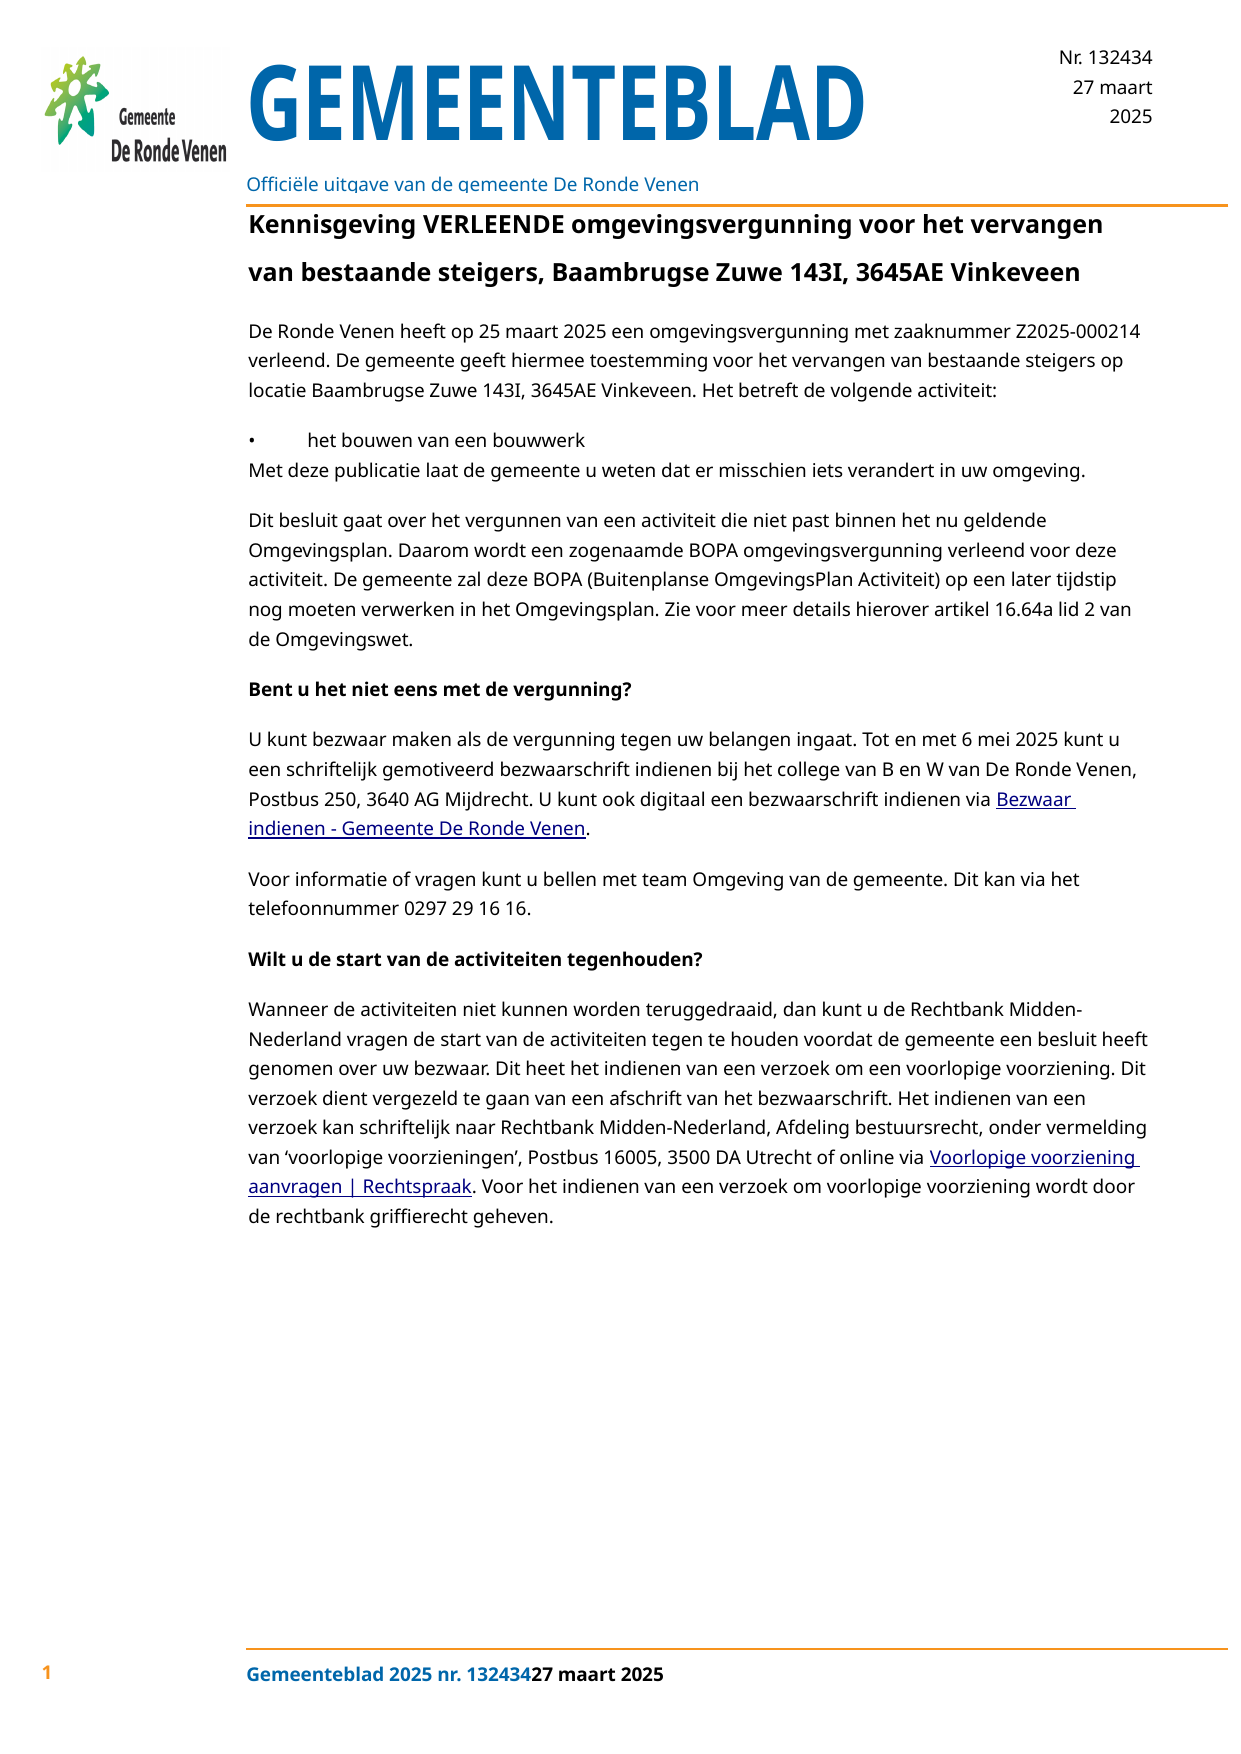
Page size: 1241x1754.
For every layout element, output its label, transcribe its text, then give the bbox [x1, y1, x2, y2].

text Kennisgeving VERLEENDE omgevingsvergunning voor het vervangen van bestaande steigers, Baambrugse Zuwe 143I, 3645AE Vinkeveen [248, 207, 1152, 288]
text Bent u het niet eens met de vergunning? [248, 676, 1152, 702]
text De Ronde Venen heeft op 25 maart 2025 een omgevingsvergunning met zaaknummer Z2025-000214 verleend. De gemeente geeft hiermee toestemming voor het vervangen van bestaande steigers op locatie Baambrugse Zuwe 143I, 3645AE Vinkeveen. Het betreft de volgende activiteit: [248, 318, 1152, 403]
text Dit besluit gaat over het vergunnen van een activiteit die niet past binnen het nu geldende Omgevingsplan. Daarom wordt een zogenaamde BOPA omgevingsvergunning verleend voor deze activiteit. De gemeente zal deze BOPA (Buitenplanse OmgevingsPlan Activiteit) op een later tijdstip nog moeten verwerken in het Omgevingsplan. Zie voor meer details hierover artikel 16.64a lid 2 van de Omgevingswet. [248, 507, 1152, 652]
text U kunt bezwaar maken als de vergunning tegen uw belangen ingaat. Tot en met 6 mei 2025 kunt u een schriftelijk gemotiveerd bezwaarschrift indienen bij het college van B en W van De Ronde Venen, Postbus 250, 3640 AG Mijdrecht. U kunt ook digitaal een bezwaarschrift indienen via Bezwaar indienen - Gemeente De Ronde Venen. [248, 727, 1152, 841]
text Wilt u de start van de activiteiten tegenhouden? [248, 946, 1152, 972]
text Wanneer de activiteiten niet kunnen worden teruggedraaid, dan kunt u de Rechtbank Midden-Nederland vragen de start van de activiteiten tegen te houden voordat de gemeente een besluit heeft genomen over uw bezwaar. Dit heet het indienen van een verzoek om een voorlopige voorziening. Dit verzoek dient vergezeld te gaan van een afschrift van het bezwaarschrift. Het indienen van een verzoek kan schriftelijk naar Rechtbank Midden-Nederland, Afdeling bestuursrecht, onder vermelding van ‘voorlopige voorzieningen’, Postbus 16005, 3500 DA Utrecht of online via Voorlopige voorziening aanvragen | Rechtspraak. Voor het indienen van een verzoek om voorlopige voorziening wordt door de rechtbank griffierecht geheven. [248, 996, 1152, 1229]
text Voor informatie of vragen kunt u bellen met team Omgeving van de gemeente. Dit kan via het telefoonnummer 0297 29 16 16. [248, 866, 1152, 921]
picture [41, 47, 231, 172]
text Met deze publicatie laat de gemeente u weten dat er misschien iets verandert in uw omgeving. [248, 457, 1152, 483]
list het bouwen van een bouwwerk [248, 427, 1152, 453]
